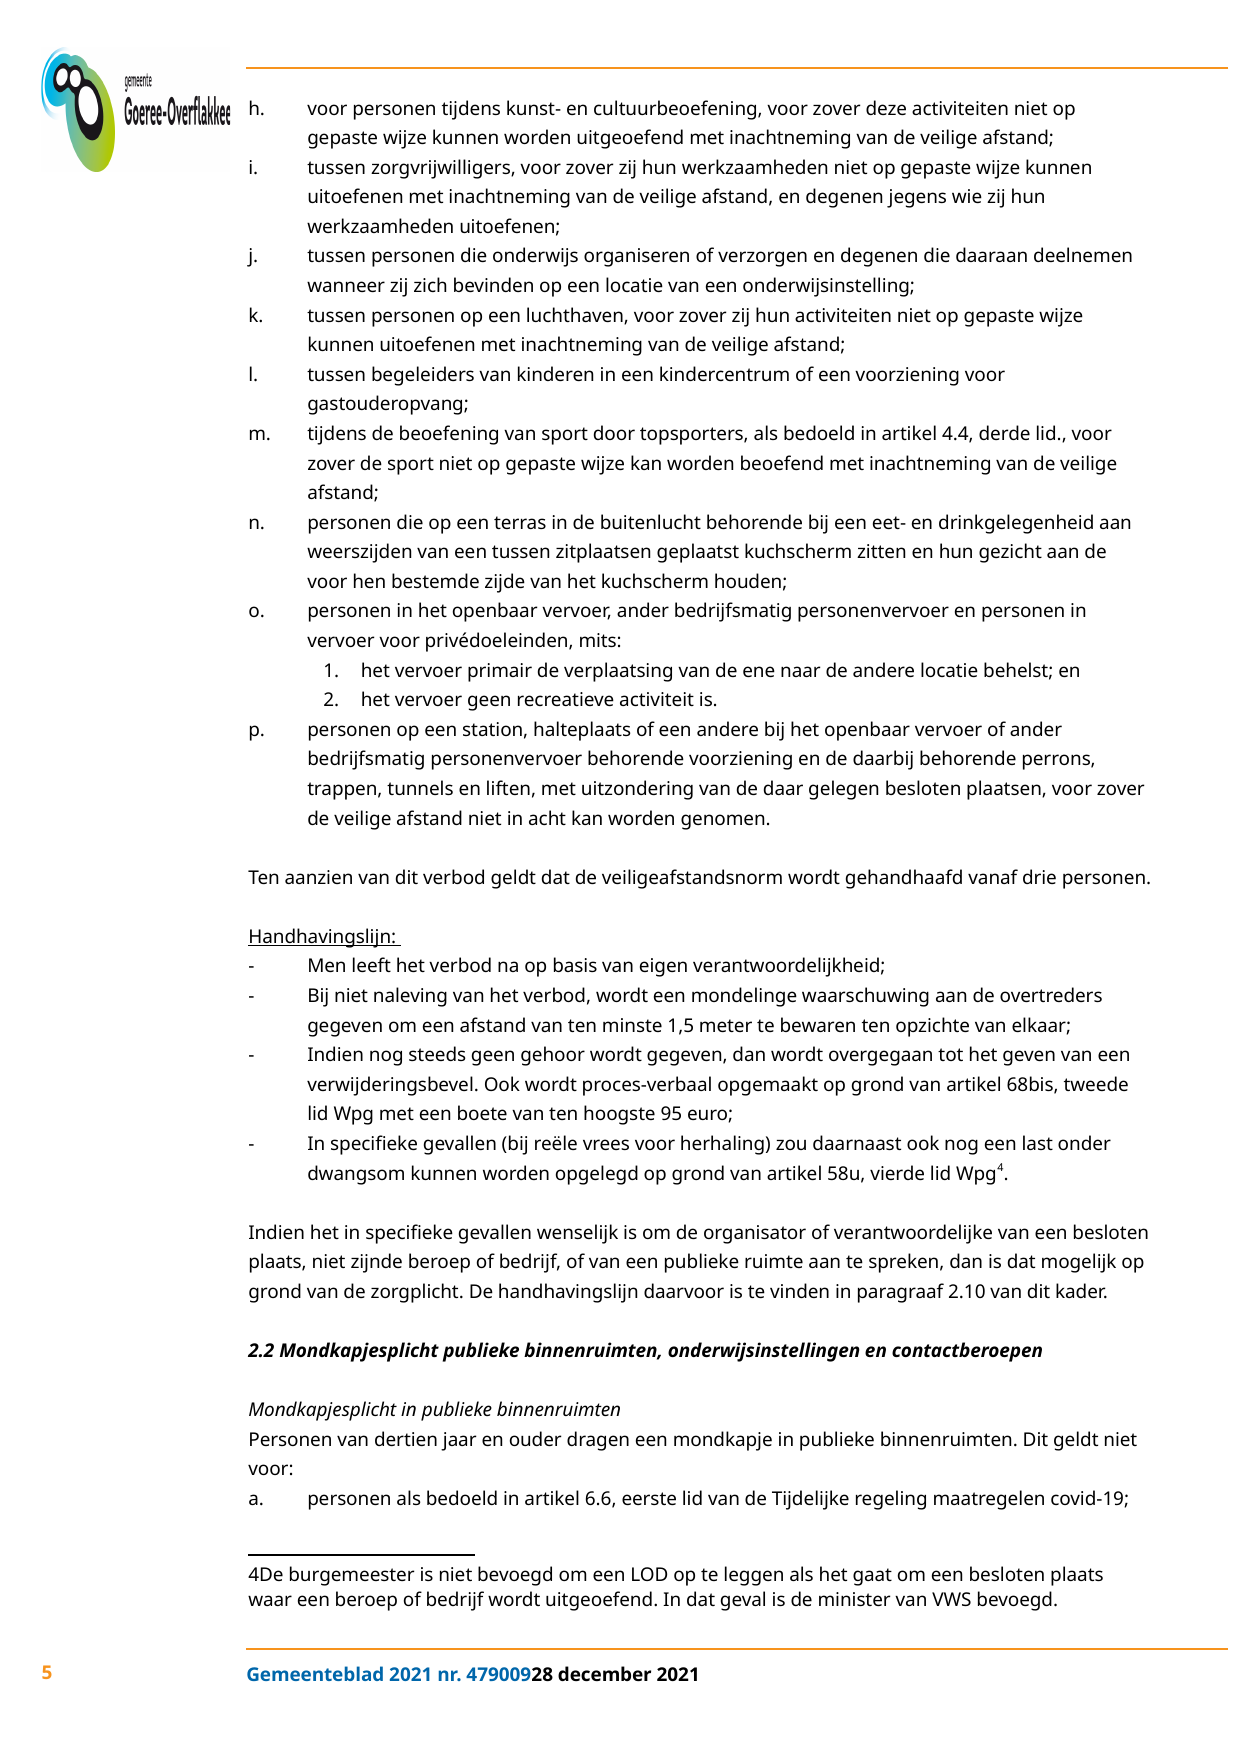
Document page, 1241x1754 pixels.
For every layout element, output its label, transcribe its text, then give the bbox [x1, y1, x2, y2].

list het vervoer geen recreatieve activiteit is. [323, 686, 1152, 712]
text Ten aanzien van dit verbod geldt dat de veiligeafstandsnorm wordt gehandhaafd vanaf drie personen. [248, 864, 1152, 890]
list tussen personen op een luchthaven, voor zover zij hun activiteiten niet op gepaste wijze kunnen uitoefenen met inachtneming van de veilige afstand; [248, 302, 1152, 357]
text Mondkapjesplicht in publieke binnenruimten [248, 1396, 1152, 1422]
text Indien het in specifieke gevallen wenselijk is om de organisator of verantwoordelijke van een besloten plaats, niet zijnde beroep of bedrijf, of van een publieke ruimte aan te spreken, dan is dat mogelijk op grond van de zorgplicht. De handhavingslijn daarvoor is te vinden in paragraaf 2.10 van dit kader. [248, 1219, 1152, 1304]
list tijdens de beoefening van sport door topsporters, als bedoeld in artikel 4.4, derde lid., voor zover de sport niet op gepaste wijze kan worden beoefend met inachtneming van de veilige afstand; [248, 420, 1152, 505]
picture [41, 47, 231, 172]
list In specifieke gevallen (bij reële vrees voor herhaling) zou daarnaast ook nog een last onder dwangsom kunnen worden opgelegd op grond van artikel 58u, vierde lid Wpg. [248, 1130, 1152, 1186]
list personen die op een terras in de buitenlucht behorende bij een eet- en drinkgelegenheid aan weerszijden van een tussen zitplaatsen geplaatst kuchscherm zitten en hun gezicht aan de voor hen bestemde zijde van het kuchscherm houden; [248, 509, 1152, 594]
list tussen zorgvrijwilligers, voor zover zij hun werkzaamheden niet op gepaste wijze kunnen uitoefenen met inachtneming van de veilige afstand, en degenen jegens wie zij hun werkzaamheden uitoefenen; [248, 154, 1152, 239]
list het vervoer primair de verplaatsing van de ene naar de andere locatie behelst; en [323, 657, 1152, 683]
list Men leeft het verbod na op basis van eigen verantwoordelijkheid; [248, 953, 1152, 978]
list Indien nog steeds geen gehoor wordt gegeven, dan wordt overgegaan tot het geven van een verwijderingsbevel. Ook wordt proces-verbaal opgemaakt op grond van artikel 68bis, tweede lid Wpg met een boete van ten hoogste 95 euro; [248, 1041, 1152, 1126]
list personen op een station, halteplaats of een andere bij het openbaar vervoer of ander bedrijfsmatig personenvervoer behorende voorziening en de daarbij behorende perrons, trappen, tunnels en liften, met uitzondering van de daar gelegen besloten plaatsen, voor zover de veilige afstand niet in acht kan worden genomen. [248, 716, 1152, 831]
list De burgemeester is niet bevoegd om een LOD op te leggen als het gaat om een besloten plaats waar een beroep of bedrijf wordt uitgeoefend. In dat geval is de minister van VWS bevoegd. [248, 1561, 1152, 1612]
text Handhavingslijn: [248, 923, 1152, 949]
text Personen van dertien jaar en ouder dragen een mondkapje in publieke binnenruimten. Dit geldt niet voor: [248, 1426, 1152, 1481]
list Bij niet naleving van het verbod, wordt een mondelinge waarschuwing aan de overtreders gegeven om een afstand van ten minste 1,5 meter te bewaren ten opzichte van elkaar; [248, 982, 1152, 1038]
list tussen begeleiders van kinderen in een kindercentrum of een voorziening voor gastouderopvang; [248, 361, 1152, 416]
list personen in het openbaar vervoer, ander bedrijfsmatig personenvervoer en personen in vervoer voor privédoeleinden, mits: [248, 598, 1152, 653]
list voor personen tijdens kunst- en cultuurbeoefening, voor zover deze activiteiten niet op gepaste wijze kunnen worden uitgeoefend met inachtneming van de veilige afstand; [248, 95, 1152, 150]
list personen als bedoeld in artikel 6.6, eerste lid van de Tijdelijke regeling maatregelen covid-19; [248, 1485, 1152, 1511]
list tussen personen die onderwijs organiseren of verzorgen en degenen die daaraan deelnemen wanneer zij zich bevinden op een locatie van een onderwijsinstelling; [248, 243, 1152, 298]
text 2.2 Mondkapjesplicht publieke binnenruimten, onderwijsinstellingen en contactberoepen [248, 1337, 1152, 1363]
